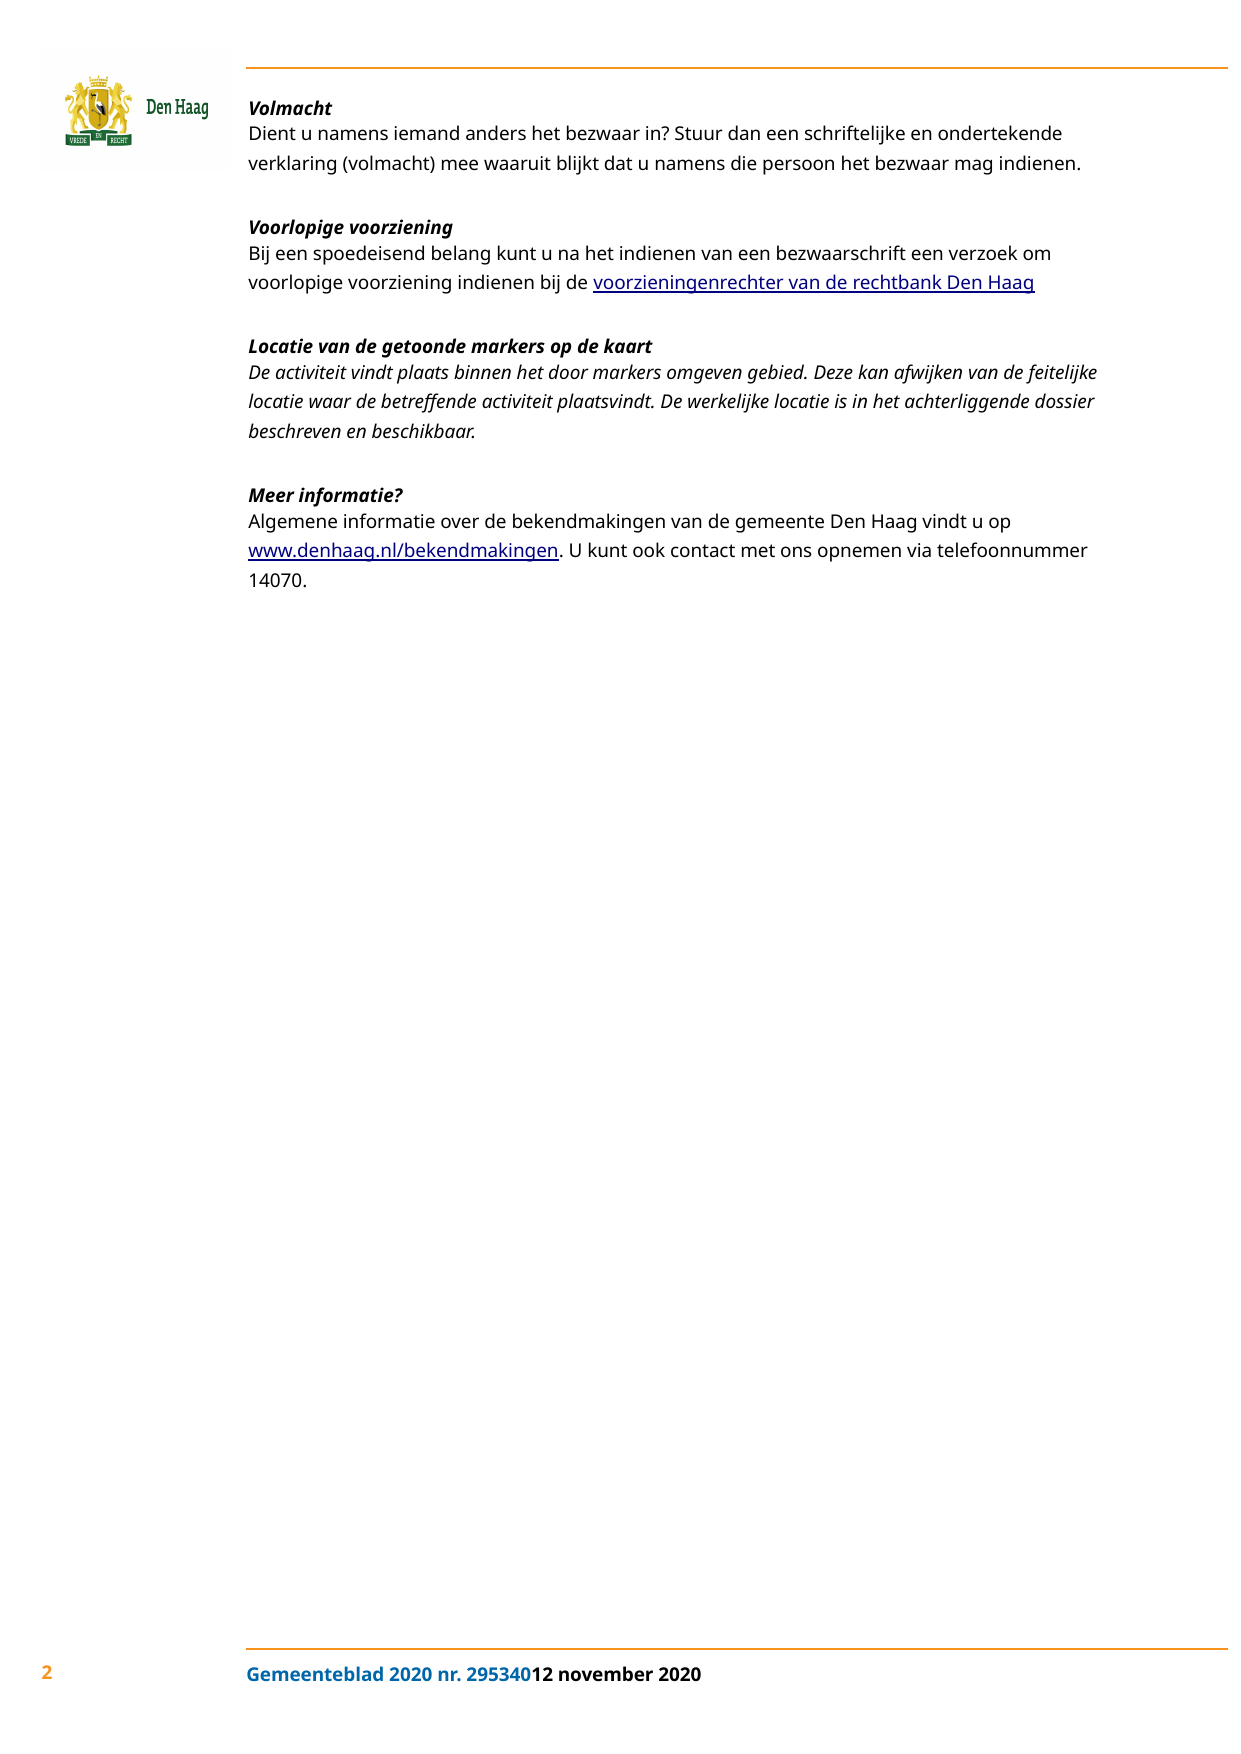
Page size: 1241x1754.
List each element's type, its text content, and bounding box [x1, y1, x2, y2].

text Bij een spoedeisend belang kunt u na het indienen van een bezwaarschrift een verzoek om voorlopige voorziening indienen bij de voorzieningenrechter van de rechtbank Den Haag [248, 240, 1152, 295]
text Dient u namens iemand anders het bezwaar in? Stuur dan een schriftelijke en ondertekende verklaring (volmacht) mee waaruit blijkt dat u namens die persoon het bezwaar mag indienen. [248, 121, 1152, 176]
text Algemene informatie over de bekendmakingen van de gemeente Den Haag vindt u op www.denhaag.nl/bekendmakingen. U kunt ook contact met ons opnemen via telefoonnummer 14070. [248, 508, 1152, 593]
picture [41, 47, 231, 172]
text Volmacht [248, 95, 1152, 121]
text Meer informatie? [248, 482, 1152, 508]
text Voorlopige voorziening [248, 214, 1152, 240]
text De activiteit vindt plaats binnen het door markers omgeven gebied. Deze kan afwijken van de feitelijke locatie waar de betreffende activiteit plaatsvindt. De werkelijke locatie is in het achterliggende dossier beschreven en beschikbaar. [248, 359, 1152, 444]
text Locatie van de getoonde markers op de kaart [248, 333, 1152, 359]
